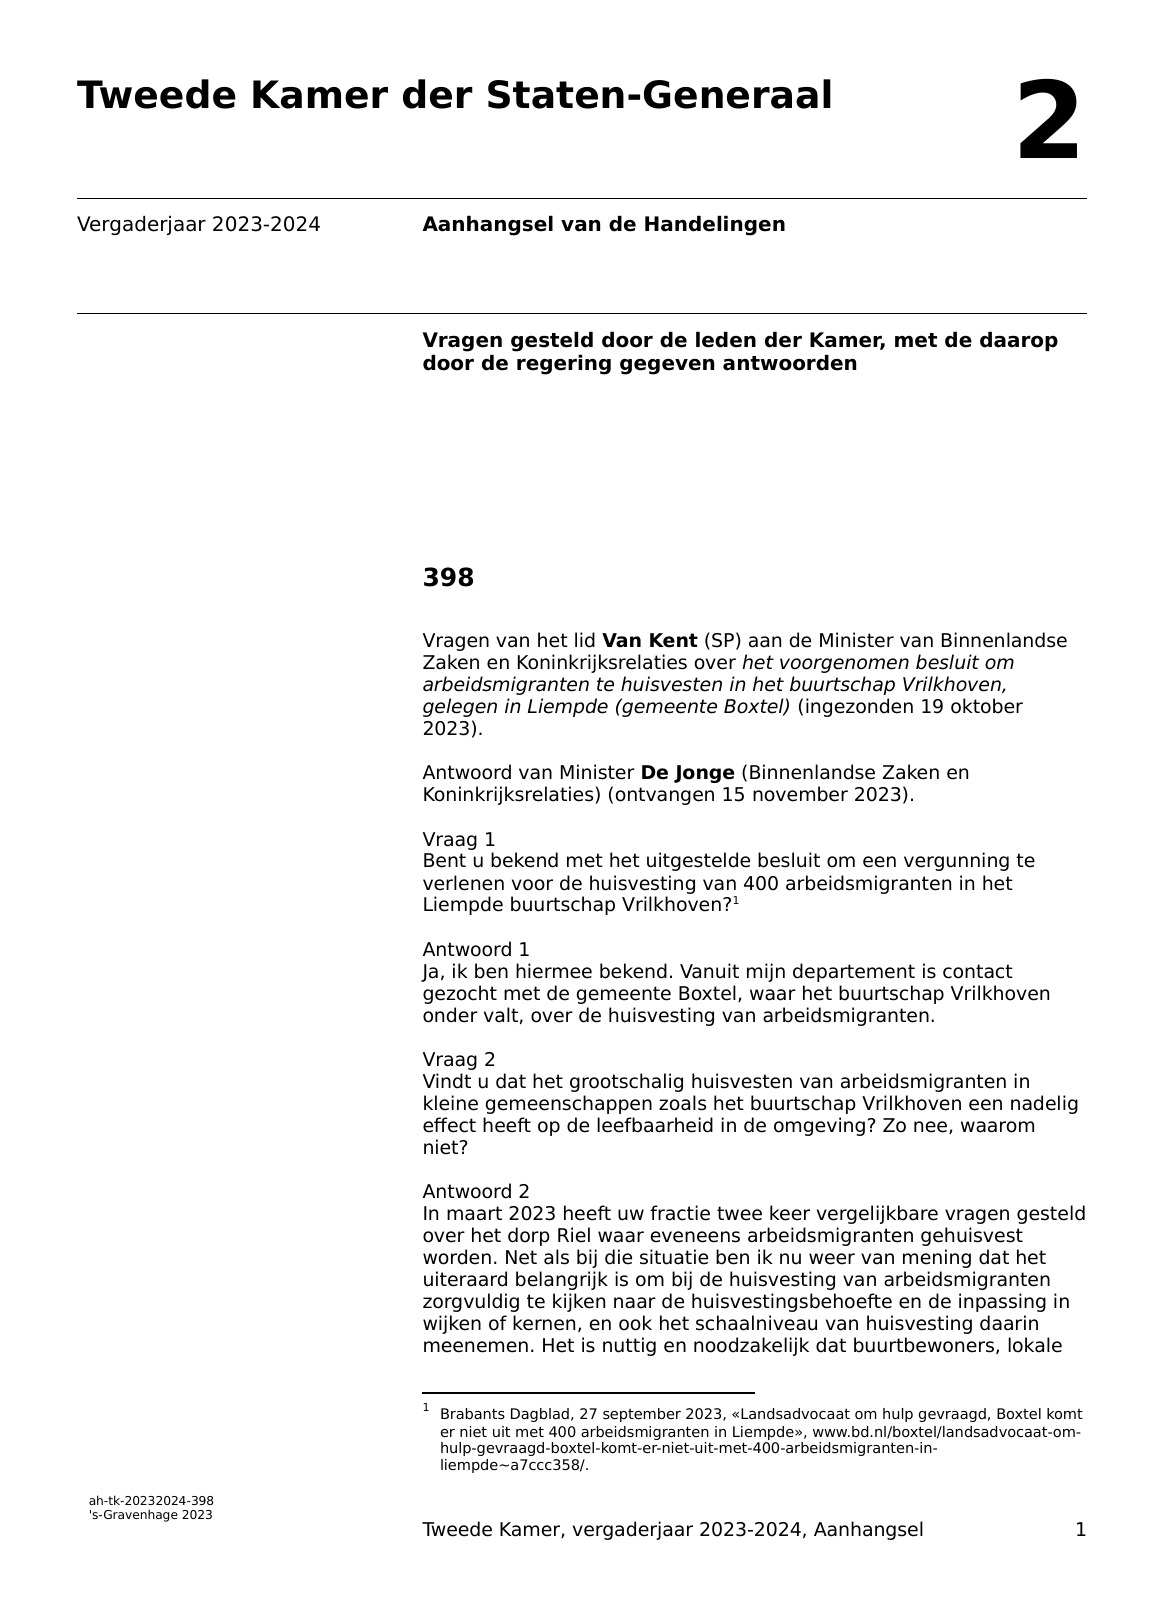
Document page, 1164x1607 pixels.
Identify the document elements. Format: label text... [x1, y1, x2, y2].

text Brabants Dagblad, 27 september 2023, «Landsadvocaat om hulp gevraagd, Boxtel komt er niet uit met 400 arbeidsmigranten in Liempde», www.bd.nl/boxtel/landsadvocaat-om-hulp-gevraagd-boxtel-komt-er-niet-uit-met-400-arbeidsmigranten-in-liempde~a7ccc358/. [422, 1402, 1087, 1474]
table_cell [77, 314, 422, 375]
text Antwoord 1 [422, 938, 1087, 961]
text Vraag 1 [422, 828, 1087, 850]
text Vindt u dat het grootschalig huisvesten van arbeidsmigranten in kleine gemeenschappen zoals het buurtschap Vrilkhoven een nadelig effect heeft op de leefbaarheid in de omgeving? Zo nee, waarom niet? [422, 1071, 1087, 1158]
table_cell Vergaderjaar 2023-2024 [77, 199, 422, 313]
text ah-tk-20232024-398 [88, 1494, 323, 1508]
text Bent u bekend met het uitgestelde besluit om een vergunning te verlenen voor de huisvesting van 400 arbeidsmigranten in het Liempde buurtschap Vrilkhoven? [422, 850, 1087, 916]
text Vragen van het lid Van Kent (SP) aan de Minister van Binnenlandse Zaken en Koninkrijksrelaties over het voorgenomen besluit om arbeidsmigranten te huisvesten in het buurtschap Vrilkhoven, gelegen in Liempde (gemeente Boxtel) (ingezonden 19 oktober 2023). [422, 630, 1087, 740]
text Antwoord van Minister De Jonge (Binnenlandse Zaken en Koninkrijksrelaties) (ontvangen 15 november 2023). [422, 762, 1087, 806]
table_cell Vragen gesteld door de leden der Kamer, met de daarop door de regering gegeven antwoorden [422, 314, 1087, 375]
table_header Tweede Kamer der Staten-Generaal [77, 59, 886, 198]
text In maart 2023 heeft uw fractie twee keer vergelijkbare vragen gesteld over het dorp Riel waar eveneens arbeidsmigranten gehuisvest worden. Net als bij die situatie ben ik nu weer van mening dat het uiteraard belangrijk is om bij de huisvesting van arbeidsmigranten zorgvuldig te kijken naar de huisvestingsbehoefte en de inpassing in wijken of kernen, en ook het schaalniveau van huisvesting daarin meenemen. Het is nuttig en noodzakelijk dat buurtbewoners, lokale [422, 1203, 1087, 1357]
text Vraag 2 [422, 1049, 1087, 1071]
text 's-Gravenhage 2023 [88, 1508, 323, 1522]
text 398 [422, 563, 1087, 592]
table_header 2 [886, 59, 1087, 198]
text Antwoord 2 [422, 1181, 1087, 1203]
table_cell Aanhangsel van de Handelingen [422, 199, 1087, 313]
text Ja, ik ben hiermee bekend. Vanuit mijn departement is contact gezocht met de gemeente Boxtel, waar het buurtschap Vrilkhoven onder valt, over de huisvesting van arbeidsmigranten. [422, 961, 1087, 1026]
